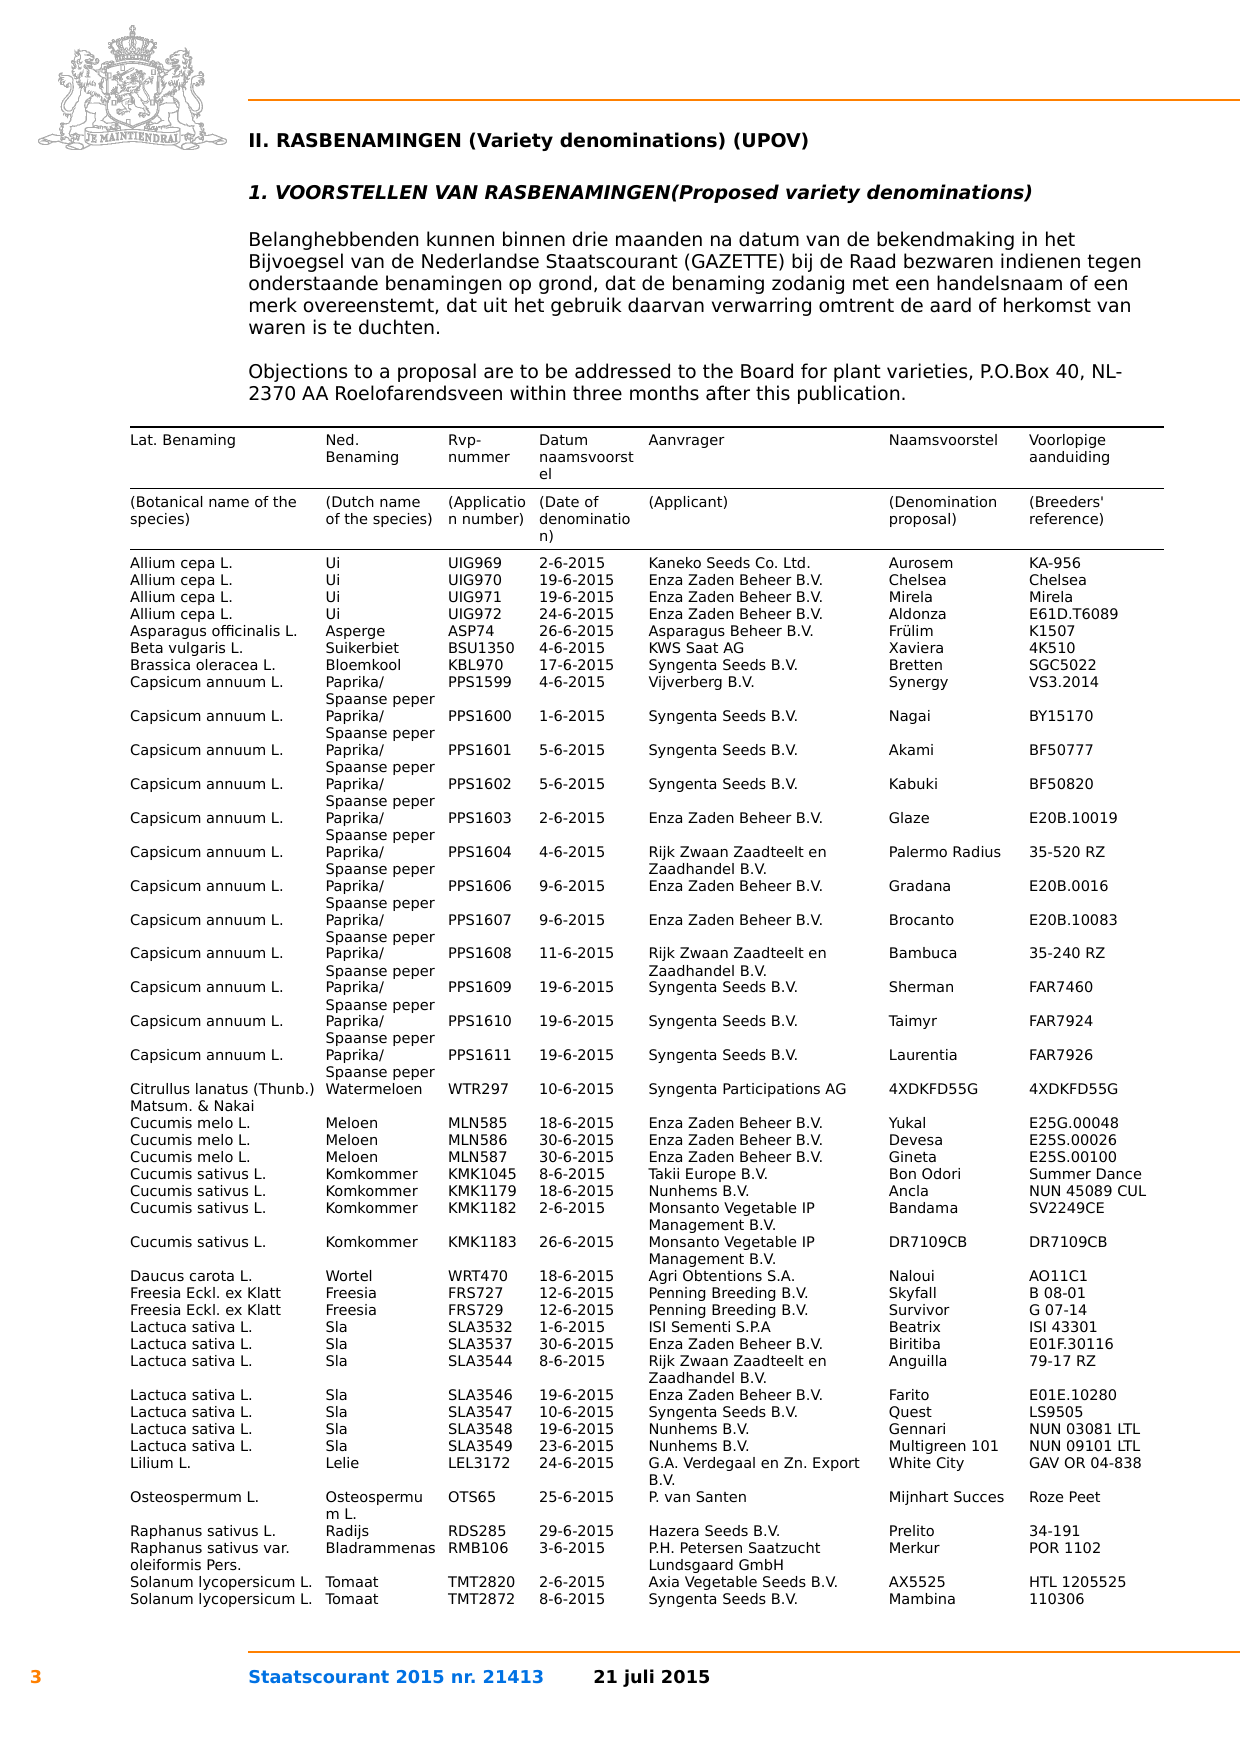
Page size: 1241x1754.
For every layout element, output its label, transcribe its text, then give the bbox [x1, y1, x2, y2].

table_cell Capsicum annuum L. [130, 810, 319, 843]
table_cell E25S.00026 [1023, 1132, 1163, 1149]
table_cell B 08-01 [1023, 1285, 1163, 1302]
table_cell Suikerbiet [320, 640, 442, 657]
table_cell Meloen [320, 1149, 442, 1166]
table_cell Sherman [883, 979, 1023, 1013]
table_cell Chelsea [883, 572, 1023, 589]
table_cell Mambina [883, 1591, 1023, 1608]
table_cell SLA3547 [442, 1404, 533, 1421]
table_cell Cucumis sativus L. [130, 1234, 319, 1268]
table_cell Syngenta Seeds B.V. [643, 1013, 883, 1047]
table_cell Asparagus officinalis L. [130, 623, 319, 640]
table_cell Freesia [320, 1302, 442, 1319]
table_cell Rijk Zwaan Zaadteelt en Zaadhandel B.V. [643, 945, 883, 979]
table_cell 19-6-2015 [533, 572, 642, 589]
table_cell 30-6-2015 [533, 1336, 642, 1353]
table_cell Enza Zaden Beheer B.V. [643, 1115, 883, 1132]
table_cell DR7109CB [1023, 1234, 1163, 1268]
table_cell (Botanical name of the species) [130, 489, 319, 549]
table_cell Watermeloen [320, 1081, 442, 1115]
table_cell E01F.30116 [1023, 1336, 1163, 1353]
table_cell Yukal [883, 1115, 1023, 1132]
table_cell TMT2820 [442, 1574, 533, 1591]
table_cell PPS1599 [442, 674, 533, 708]
table_cell SLA3549 [442, 1438, 533, 1455]
table_cell Enza Zaden Beheer B.V. [643, 589, 883, 606]
table_cell 4-6-2015 [533, 640, 642, 657]
table_cell SLA3546 [442, 1387, 533, 1404]
table_cell PPS1611 [442, 1047, 533, 1081]
table_cell 35-520 RZ [1023, 844, 1163, 877]
table_cell Penning Breeding B.V. [643, 1302, 883, 1319]
table_cell VS3.2014 [1023, 674, 1163, 708]
table_cell Monsanto Vegetable IP Management B.V. [643, 1234, 883, 1268]
table_cell KWS Saat AG [643, 640, 883, 657]
table_cell Enza Zaden Beheer B.V. [643, 572, 883, 589]
table_cell G.A. Verdegaal en Zn. Export B.V. [643, 1455, 883, 1489]
table_header Voorlopige aanduiding [1023, 428, 1163, 488]
table_cell Sla [320, 1336, 442, 1353]
table_cell Cucumis melo L. [130, 1132, 319, 1149]
table_cell Enza Zaden Beheer B.V. [643, 878, 883, 911]
table_cell 18-6-2015 [533, 1115, 642, 1132]
table_header Rvp-nummer [442, 428, 533, 488]
table_cell Citrullus lanatus (Thunb.) Matsum. & Nakai [130, 1081, 319, 1115]
table_cell Anguilla [883, 1353, 1023, 1387]
table_cell KMK1182 [442, 1200, 533, 1234]
table_cell E25S.00100 [1023, 1149, 1163, 1166]
table_cell 19-6-2015 [533, 1421, 642, 1438]
table_header Lat. Benaming [130, 428, 319, 488]
table_cell Cucumis melo L. [130, 1115, 319, 1132]
table_cell FRS727 [442, 1285, 533, 1302]
table_cell E20B.0016 [1023, 878, 1163, 911]
table_cell 25-6-2015 [533, 1489, 642, 1523]
table_cell 9-6-2015 [533, 911, 642, 945]
table_cell Nunhems B.V. [643, 1183, 883, 1200]
table_cell BSU1350 [442, 640, 533, 657]
table_cell Hazera Seeds B.V. [643, 1523, 883, 1540]
table_cell UIG969 [442, 550, 533, 572]
table_cell Skyfall [883, 1285, 1023, 1302]
table_cell Capsicum annuum L. [130, 1047, 319, 1081]
table_cell Bladrammenas [320, 1540, 442, 1574]
table_cell ASP74 [442, 623, 533, 640]
table_cell Lactuca sativa L. [130, 1336, 319, 1353]
table_cell Merkur [883, 1540, 1023, 1574]
table_cell Monsanto Vegetable IP Management B.V. [643, 1200, 883, 1234]
table_cell Tomaat [320, 1591, 442, 1608]
table_cell 8-6-2015 [533, 1353, 642, 1387]
table_cell Enza Zaden Beheer B.V. [643, 1387, 883, 1404]
subtitle II. RASBENAMINGEN (Variety denominations) (UPOV) [248, 130, 1163, 152]
table_cell Paprika/Spaanse peper [320, 878, 442, 911]
table_cell Brassica oleracea L. [130, 657, 319, 674]
table_cell Frülim [883, 623, 1023, 640]
table_cell Gennari [883, 1421, 1023, 1438]
table_cell Lactuca sativa L. [130, 1404, 319, 1421]
table_cell Sla [320, 1353, 442, 1387]
table_cell 12-6-2015 [533, 1285, 642, 1302]
table_cell 19-6-2015 [533, 589, 642, 606]
table_cell Bloemkool [320, 657, 442, 674]
table_cell Asperge [320, 623, 442, 640]
table_cell Sla [320, 1421, 442, 1438]
table_cell Lilium L. [130, 1455, 319, 1489]
table_cell Solanum lycopersicum L. [130, 1574, 319, 1591]
table_cell Akami [883, 742, 1023, 776]
table_cell DR7109CB [883, 1234, 1023, 1268]
table_cell Capsicum annuum L. [130, 674, 319, 708]
table_cell (Applicant) [643, 489, 883, 549]
table_cell Komkommer [320, 1166, 442, 1183]
table_cell Prelito [883, 1523, 1023, 1540]
table_cell (Date of denomination) [533, 489, 642, 549]
table_cell Freesia [320, 1285, 442, 1302]
table_cell 12-6-2015 [533, 1302, 642, 1319]
table_cell Glaze [883, 810, 1023, 843]
table_cell 18-6-2015 [533, 1183, 642, 1200]
table_cell Allium cepa L. [130, 606, 319, 623]
table_cell Taimyr [883, 1013, 1023, 1047]
table_cell FAR7460 [1023, 979, 1163, 1013]
table_cell Allium cepa L. [130, 572, 319, 589]
table_cell Ui [320, 572, 442, 589]
table_cell 23-6-2015 [533, 1438, 642, 1455]
table_cell Daucus carota L. [130, 1268, 319, 1285]
table_cell 2-6-2015 [533, 550, 642, 572]
table_cell PPS1602 [442, 776, 533, 809]
table_cell 24-6-2015 [533, 606, 642, 623]
table_cell 9-6-2015 [533, 878, 642, 911]
table_cell Naloui [883, 1268, 1023, 1285]
table_cell Lelie [320, 1455, 442, 1489]
table_cell Lactuca sativa L. [130, 1319, 319, 1336]
table_cell Mirela [1023, 589, 1163, 606]
table_cell UIG971 [442, 589, 533, 606]
table_cell Quest [883, 1404, 1023, 1421]
table_cell Gineta [883, 1149, 1023, 1166]
table_cell ISI 43301 [1023, 1319, 1163, 1336]
table_cell PPS1608 [442, 945, 533, 979]
table_cell Capsicum annuum L. [130, 945, 319, 979]
table_cell Paprika/Spaanse peper [320, 674, 442, 708]
table_cell AX5525 [883, 1574, 1023, 1591]
table_cell 2-6-2015 [533, 810, 642, 843]
table_cell 1-6-2015 [533, 708, 642, 742]
table_cell Ui [320, 606, 442, 623]
table_cell OTS65 [442, 1489, 533, 1523]
table_cell Solanum lycopersicum L. [130, 1591, 319, 1608]
table_cell Sla [320, 1404, 442, 1421]
table_cell Syngenta Seeds B.V. [643, 742, 883, 776]
table_cell Capsicum annuum L. [130, 878, 319, 911]
table_cell Paprika/Spaanse peper [320, 708, 442, 742]
table_cell Lactuca sativa L. [130, 1387, 319, 1404]
table_cell Cucumis melo L. [130, 1149, 319, 1166]
table_cell Ancla [883, 1183, 1023, 1200]
table_cell Paprika/Spaanse peper [320, 742, 442, 776]
table_cell Enza Zaden Beheer B.V. [643, 911, 883, 945]
table_cell KMK1183 [442, 1234, 533, 1268]
table_cell Bambuca [883, 945, 1023, 979]
table_cell Capsicum annuum L. [130, 776, 319, 809]
table_cell SLA3548 [442, 1421, 533, 1438]
table_cell Syngenta Participations AG [643, 1081, 883, 1115]
table_cell 26-6-2015 [533, 623, 642, 640]
table_cell LEL3172 [442, 1455, 533, 1489]
table_cell Paprika/Spaanse peper [320, 810, 442, 843]
table_header Datum naamsvoorstel [533, 428, 642, 488]
table_cell Bon Odori [883, 1166, 1023, 1183]
table_cell Beatrix [883, 1319, 1023, 1336]
table_cell Syngenta Seeds B.V. [643, 708, 883, 742]
table_cell Syngenta Seeds B.V. [643, 979, 883, 1013]
table_cell Komkommer [320, 1200, 442, 1234]
table_cell 4-6-2015 [533, 844, 642, 877]
table_cell PPS1606 [442, 878, 533, 911]
table_cell NUN 03081 LTL [1023, 1421, 1163, 1438]
table_cell PPS1607 [442, 911, 533, 945]
table_cell Capsicum annuum L. [130, 911, 319, 945]
table_cell Enza Zaden Beheer B.V. [643, 1132, 883, 1149]
table_cell Biritiba [883, 1336, 1023, 1353]
table_cell Beta vulgaris L. [130, 640, 319, 657]
table_cell 1-6-2015 [533, 1319, 642, 1336]
table_cell Enza Zaden Beheer B.V. [643, 1336, 883, 1353]
table_cell 79-17 RZ [1023, 1353, 1163, 1387]
table_cell BF50820 [1023, 776, 1163, 809]
table_cell Meloen [320, 1132, 442, 1149]
table_cell BF50777 [1023, 742, 1163, 776]
table_cell KMK1179 [442, 1183, 533, 1200]
table_cell Vijverberg B.V. [643, 674, 883, 708]
table_cell 30-6-2015 [533, 1149, 642, 1166]
table_cell 110306 [1023, 1591, 1163, 1608]
table_cell Roze Peet [1023, 1489, 1163, 1523]
table_cell PPS1603 [442, 810, 533, 843]
table_cell 19-6-2015 [533, 1013, 642, 1047]
table_cell WTR297 [442, 1081, 533, 1115]
table_cell Ui [320, 550, 442, 572]
table_cell E25G.00048 [1023, 1115, 1163, 1132]
table_cell K1507 [1023, 623, 1163, 640]
table_cell Palermo Radius [883, 844, 1023, 877]
table_cell Sla [320, 1319, 442, 1336]
table_cell Paprika/Spaanse peper [320, 844, 442, 877]
table_cell PPS1604 [442, 844, 533, 877]
table_cell POR 1102 [1023, 1540, 1163, 1574]
table_cell Meloen [320, 1115, 442, 1132]
table_cell SLA3537 [442, 1336, 533, 1353]
table_cell KMK1045 [442, 1166, 533, 1183]
table_cell SLA3544 [442, 1353, 533, 1387]
table_cell Sla [320, 1387, 442, 1404]
table_cell 4K510 [1023, 640, 1163, 657]
table_cell 24-6-2015 [533, 1455, 642, 1489]
table_cell UIG970 [442, 572, 533, 589]
table_cell 19-6-2015 [533, 1387, 642, 1404]
table_cell E01E.10280 [1023, 1387, 1163, 1404]
table_cell 11-6-2015 [533, 945, 642, 979]
table_cell 10-6-2015 [533, 1404, 642, 1421]
table_cell 4-6-2015 [533, 674, 642, 708]
table_cell Mijnhart Succes [883, 1489, 1023, 1523]
table_cell Komkommer [320, 1183, 442, 1200]
table_cell Nunhems B.V. [643, 1421, 883, 1438]
table_cell E20B.10083 [1023, 911, 1163, 945]
table_cell Mirela [883, 589, 1023, 606]
table_cell LS9505 [1023, 1404, 1163, 1421]
table_cell 18-6-2015 [533, 1268, 642, 1285]
table_cell NUN 09101 LTL [1023, 1438, 1163, 1455]
table_cell SGC5022 [1023, 657, 1163, 674]
table_cell Nunhems B.V. [643, 1438, 883, 1455]
table_cell KBL970 [442, 657, 533, 674]
table_cell (Dutch name of the species) [320, 489, 442, 549]
table_cell PPS1601 [442, 742, 533, 776]
table_cell Survivor [883, 1302, 1023, 1319]
table_cell AO11C1 [1023, 1268, 1163, 1285]
table_cell Farito [883, 1387, 1023, 1404]
table_cell (Breeders' reference) [1023, 489, 1163, 549]
table_cell Aldonza [883, 606, 1023, 623]
table_cell RDS285 [442, 1523, 533, 1540]
table_cell Rijk Zwaan Zaadteelt en Zaadhandel B.V. [643, 844, 883, 877]
table_cell 8-6-2015 [533, 1166, 642, 1183]
table_cell 4XDKFD55G [1023, 1081, 1163, 1115]
table_cell Lactuca sativa L. [130, 1421, 319, 1438]
table_cell UIG972 [442, 606, 533, 623]
table_cell MLN586 [442, 1132, 533, 1149]
table_cell 2-6-2015 [533, 1200, 642, 1234]
table_cell Gradana [883, 878, 1023, 911]
table_cell Brocanto [883, 911, 1023, 945]
table_cell FAR7924 [1023, 1013, 1163, 1047]
table_cell Paprika/Spaanse peper [320, 776, 442, 809]
table_cell Tomaat [320, 1574, 442, 1591]
table_cell Enza Zaden Beheer B.V. [643, 606, 883, 623]
table_cell 10-6-2015 [533, 1081, 642, 1115]
table_cell 5-6-2015 [533, 776, 642, 809]
table_cell KA-956 [1023, 550, 1163, 572]
table_cell 35-240 RZ [1023, 945, 1163, 979]
table_cell Lactuca sativa L. [130, 1353, 319, 1387]
table_cell Capsicum annuum L. [130, 742, 319, 776]
table_cell 2-6-2015 [533, 1574, 642, 1591]
table_cell MLN585 [442, 1115, 533, 1132]
table_header Ned. Benaming [320, 428, 442, 488]
table_cell 5-6-2015 [533, 742, 642, 776]
table_cell Capsicum annuum L. [130, 979, 319, 1013]
table_cell 29-6-2015 [533, 1523, 642, 1540]
table_cell P. van Santen [643, 1489, 883, 1523]
table_cell Nagai [883, 708, 1023, 742]
text Objections to a proposal are to be addressed to the Board for plant varieties, P.O.Box 40, NL-2370 AA Roelofarendsveen within three months after this publication. [248, 361, 1163, 404]
table_cell Paprika/Spaanse peper [320, 979, 442, 1013]
table_cell Kaneko Seeds Co. Ltd. [643, 550, 883, 572]
table_cell Chelsea [1023, 572, 1163, 589]
table_cell 26-6-2015 [533, 1234, 642, 1268]
table_cell P.H. Petersen Saatzucht Lundsgaard GmbH [643, 1540, 883, 1574]
table_cell Aurosem [883, 550, 1023, 572]
table_cell (Denomination proposal) [883, 489, 1023, 549]
table_cell SV2249CE [1023, 1200, 1163, 1234]
table_cell Capsicum annuum L. [130, 708, 319, 742]
table_cell Bretten [883, 657, 1023, 674]
table_cell FAR7926 [1023, 1047, 1163, 1081]
table_cell Penning Breeding B.V. [643, 1285, 883, 1302]
table_cell Allium cepa L. [130, 589, 319, 606]
table_cell Laurentia [883, 1047, 1023, 1081]
table_cell 19-6-2015 [533, 979, 642, 1013]
table_cell Syngenta Seeds B.V. [643, 1591, 883, 1608]
table_cell Syngenta Seeds B.V. [643, 657, 883, 674]
table_header Aanvrager [643, 428, 883, 488]
table_cell 8-6-2015 [533, 1591, 642, 1608]
table_cell MLN587 [442, 1149, 533, 1166]
table_cell Xaviera [883, 640, 1023, 657]
table_cell Devesa [883, 1132, 1023, 1149]
table_cell White City [883, 1455, 1023, 1489]
table_cell Takii Europe B.V. [643, 1166, 883, 1183]
table_cell Raphanus sativus var. oleiformis Pers. [130, 1540, 319, 1574]
text Belanghebbenden kunnen binnen drie maanden na datum van de bekendmaking in het Bijvoegsel van de Nederlandse Staatscourant (GAZETTE) bij de Raad bezwaren indienen tegen onderstaande benamingen op grond, dat de benaming zodanig met een handelsnaam of een merk overeenstemt, dat uit het gebruik daarvan verwarring omtrent de aard of herkomst van waren is te duchten. [248, 229, 1163, 339]
table_cell Agri Obtentions S.A. [643, 1268, 883, 1285]
table_cell BY15170 [1023, 708, 1163, 742]
table_cell Osteospermum L. [320, 1489, 442, 1523]
table_cell Paprika/Spaanse peper [320, 1047, 442, 1081]
table_cell Bandama [883, 1200, 1023, 1234]
table_cell Paprika/Spaanse peper [320, 911, 442, 945]
table_cell Kabuki [883, 776, 1023, 809]
table_cell ISI Sementi S.P.A [643, 1319, 883, 1336]
table_cell Enza Zaden Beheer B.V. [643, 810, 883, 843]
table_cell 4XDKFD55G [883, 1081, 1023, 1115]
table_cell Capsicum annuum L. [130, 844, 319, 877]
table_cell 19-6-2015 [533, 1047, 642, 1081]
table_cell Synergy [883, 674, 1023, 708]
table_cell Cucumis sativus L. [130, 1183, 319, 1200]
table_cell Multigreen 101 [883, 1438, 1023, 1455]
table_cell E20B.10019 [1023, 810, 1163, 843]
table_cell Raphanus sativus L. [130, 1523, 319, 1540]
table_cell TMT2872 [442, 1591, 533, 1608]
table_cell RMB106 [442, 1540, 533, 1574]
table_cell Paprika/Spaanse peper [320, 1013, 442, 1047]
table_cell Cucumis sativus L. [130, 1166, 319, 1183]
table_cell Capsicum annuum L. [130, 1013, 319, 1047]
table_cell Radijs [320, 1523, 442, 1540]
table_cell Summer Dance [1023, 1166, 1163, 1183]
table_cell Lactuca sativa L. [130, 1438, 319, 1455]
table_cell 3-6-2015 [533, 1540, 642, 1574]
table_cell GAV OR 04-838 [1023, 1455, 1163, 1489]
table_cell Rijk Zwaan Zaadteelt en Zaadhandel B.V. [643, 1353, 883, 1387]
table_cell SLA3532 [442, 1319, 533, 1336]
table_cell FRS729 [442, 1302, 533, 1319]
table_cell WRT470 [442, 1268, 533, 1285]
picture [38, 25, 227, 150]
table_cell Syngenta Seeds B.V. [643, 1404, 883, 1421]
table_cell Freesia Eckl. ex Klatt [130, 1302, 319, 1319]
table_cell NUN 45089 CUL [1023, 1183, 1163, 1200]
table_cell PPS1600 [442, 708, 533, 742]
table_cell Ui [320, 589, 442, 606]
table_cell 17-6-2015 [533, 657, 642, 674]
table_cell Asparagus Beheer B.V. [643, 623, 883, 640]
table_header Naamsvoorstel [883, 428, 1023, 488]
table_cell G 07-14 [1023, 1302, 1163, 1319]
table_cell 34-191 [1023, 1523, 1163, 1540]
table_cell E61D.T6089 [1023, 606, 1163, 623]
table_cell 30-6-2015 [533, 1132, 642, 1149]
subtitle 1. VOORSTELLEN VAN RASBENAMINGEN(Proposed variety denominations) [248, 182, 1163, 204]
table_cell (Application number) [442, 489, 533, 549]
table_cell Paprika/Spaanse peper [320, 945, 442, 979]
table_cell Sla [320, 1438, 442, 1455]
table_cell Allium cepa L. [130, 550, 319, 572]
table_cell Enza Zaden Beheer B.V. [643, 1149, 883, 1166]
table_cell Wortel [320, 1268, 442, 1285]
table_cell Freesia Eckl. ex Klatt [130, 1285, 319, 1302]
table_cell Syngenta Seeds B.V. [643, 1047, 883, 1081]
table_cell Osteospermum L. [130, 1489, 319, 1523]
table_cell Komkommer [320, 1234, 442, 1268]
table_cell Cucumis sativus L. [130, 1200, 319, 1234]
table_cell Syngenta Seeds B.V. [643, 776, 883, 809]
table_cell PPS1610 [442, 1013, 533, 1047]
table_cell HTL 1205525 [1023, 1574, 1163, 1591]
table_cell Axia Vegetable Seeds B.V. [643, 1574, 883, 1591]
table_cell PPS1609 [442, 979, 533, 1013]
